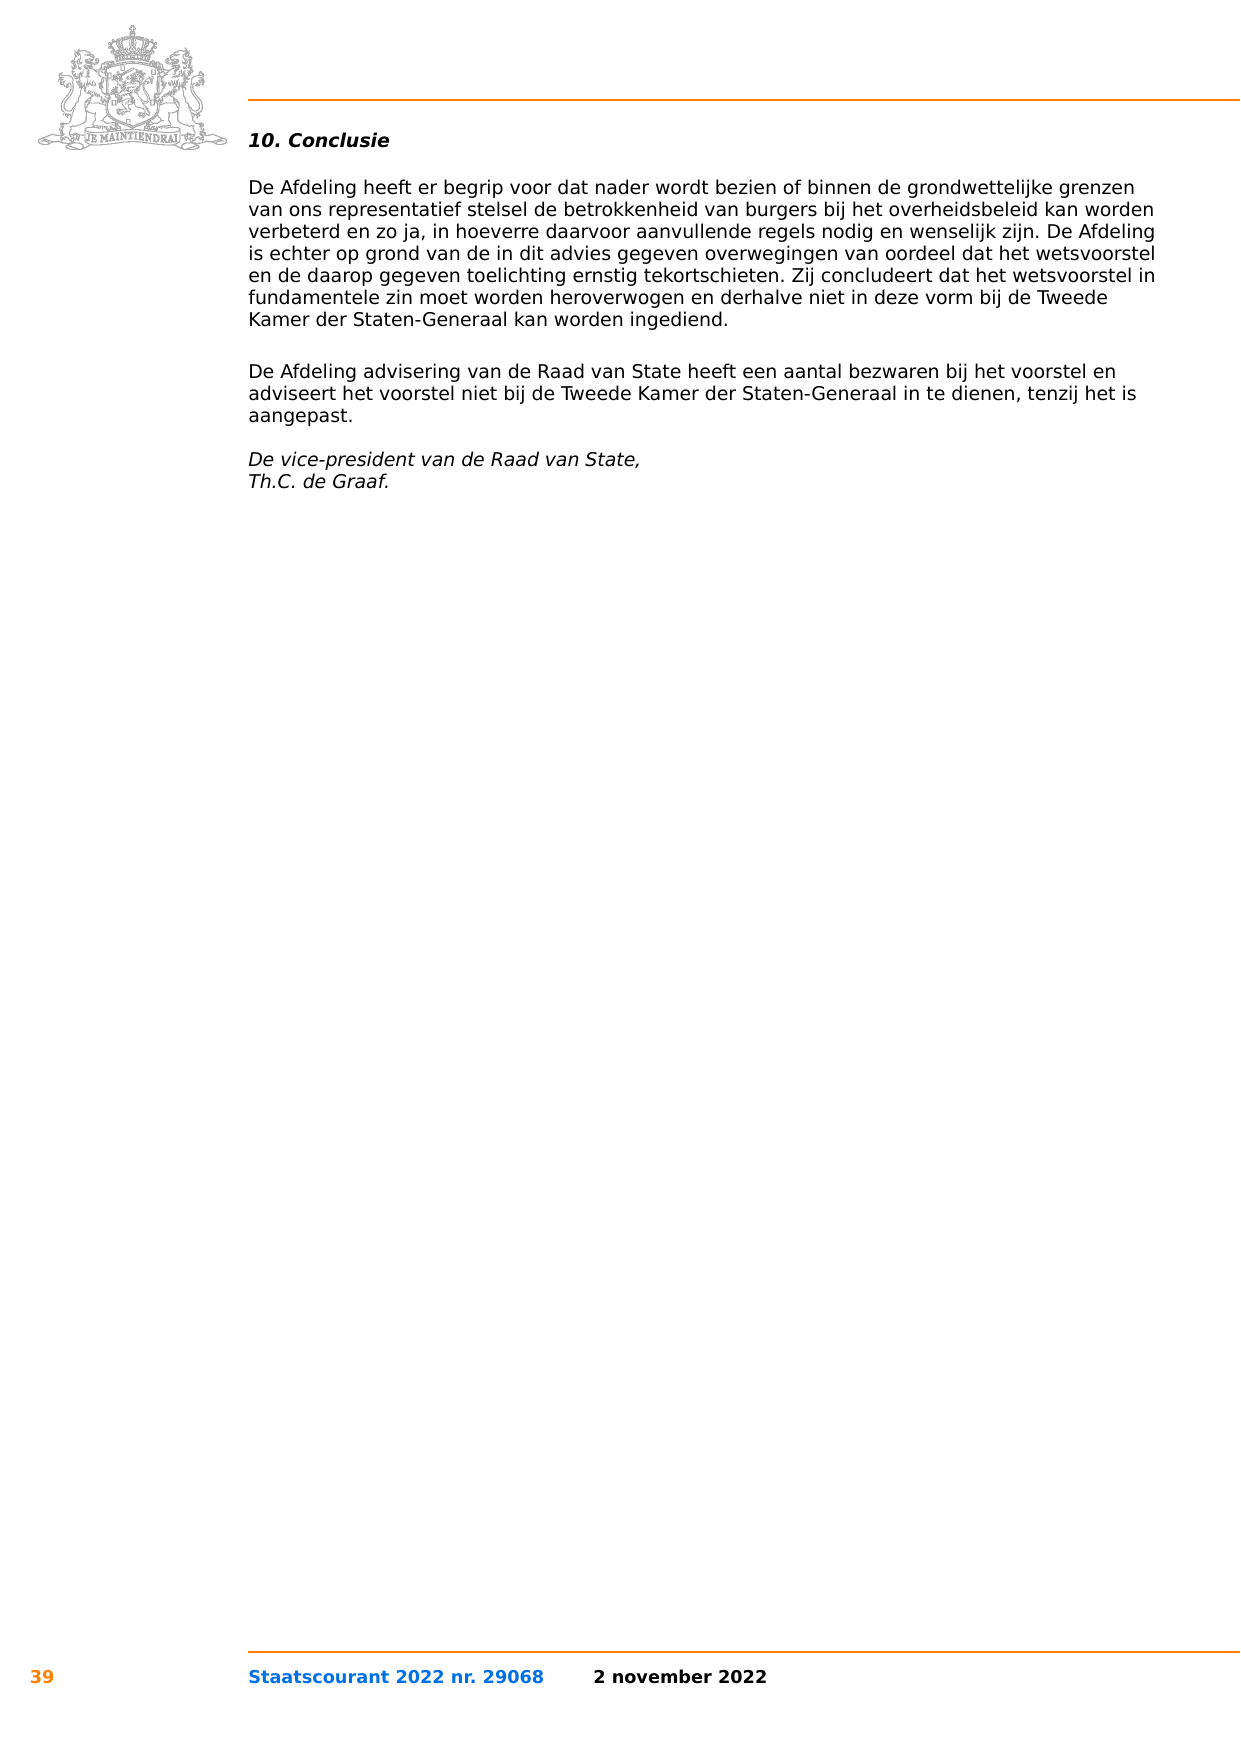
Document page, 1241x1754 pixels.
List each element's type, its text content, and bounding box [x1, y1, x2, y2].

text De vice-president van de Raad van State, Th.C. de Graaf. [248, 448, 1163, 492]
subtitle 10. Conclusie [248, 130, 1163, 152]
text De Afdeling advisering van de Raad van State heeft een aantal bezwaren bij het voorstel en adviseert het voorstel niet bij de Tweede Kamer der Staten-Generaal in te dienen, tenzij het is aangepast. [248, 361, 1163, 427]
picture [38, 25, 227, 150]
text De Afdeling heeft er begrip voor dat nader wordt bezien of binnen de grondwettelijke grenzen van ons representatief stelsel de betrokkenheid van burgers bij het overheidsbeleid kan worden verbeterd en zo ja, in hoeverre daarvoor aanvullende regels nodig en wenselijk zijn. De Afdeling is echter op grond van de in dit advies gegeven overwegingen van oordeel dat het wetsvoorstel en de daarop gegeven toelichting ernstig tekortschieten. Zij concludeert dat het wetsvoorstel in fundamentele zin moet worden heroverwogen en derhalve niet in deze vorm bij de Tweede Kamer der Staten-Generaal kan worden ingediend. [248, 177, 1163, 331]
